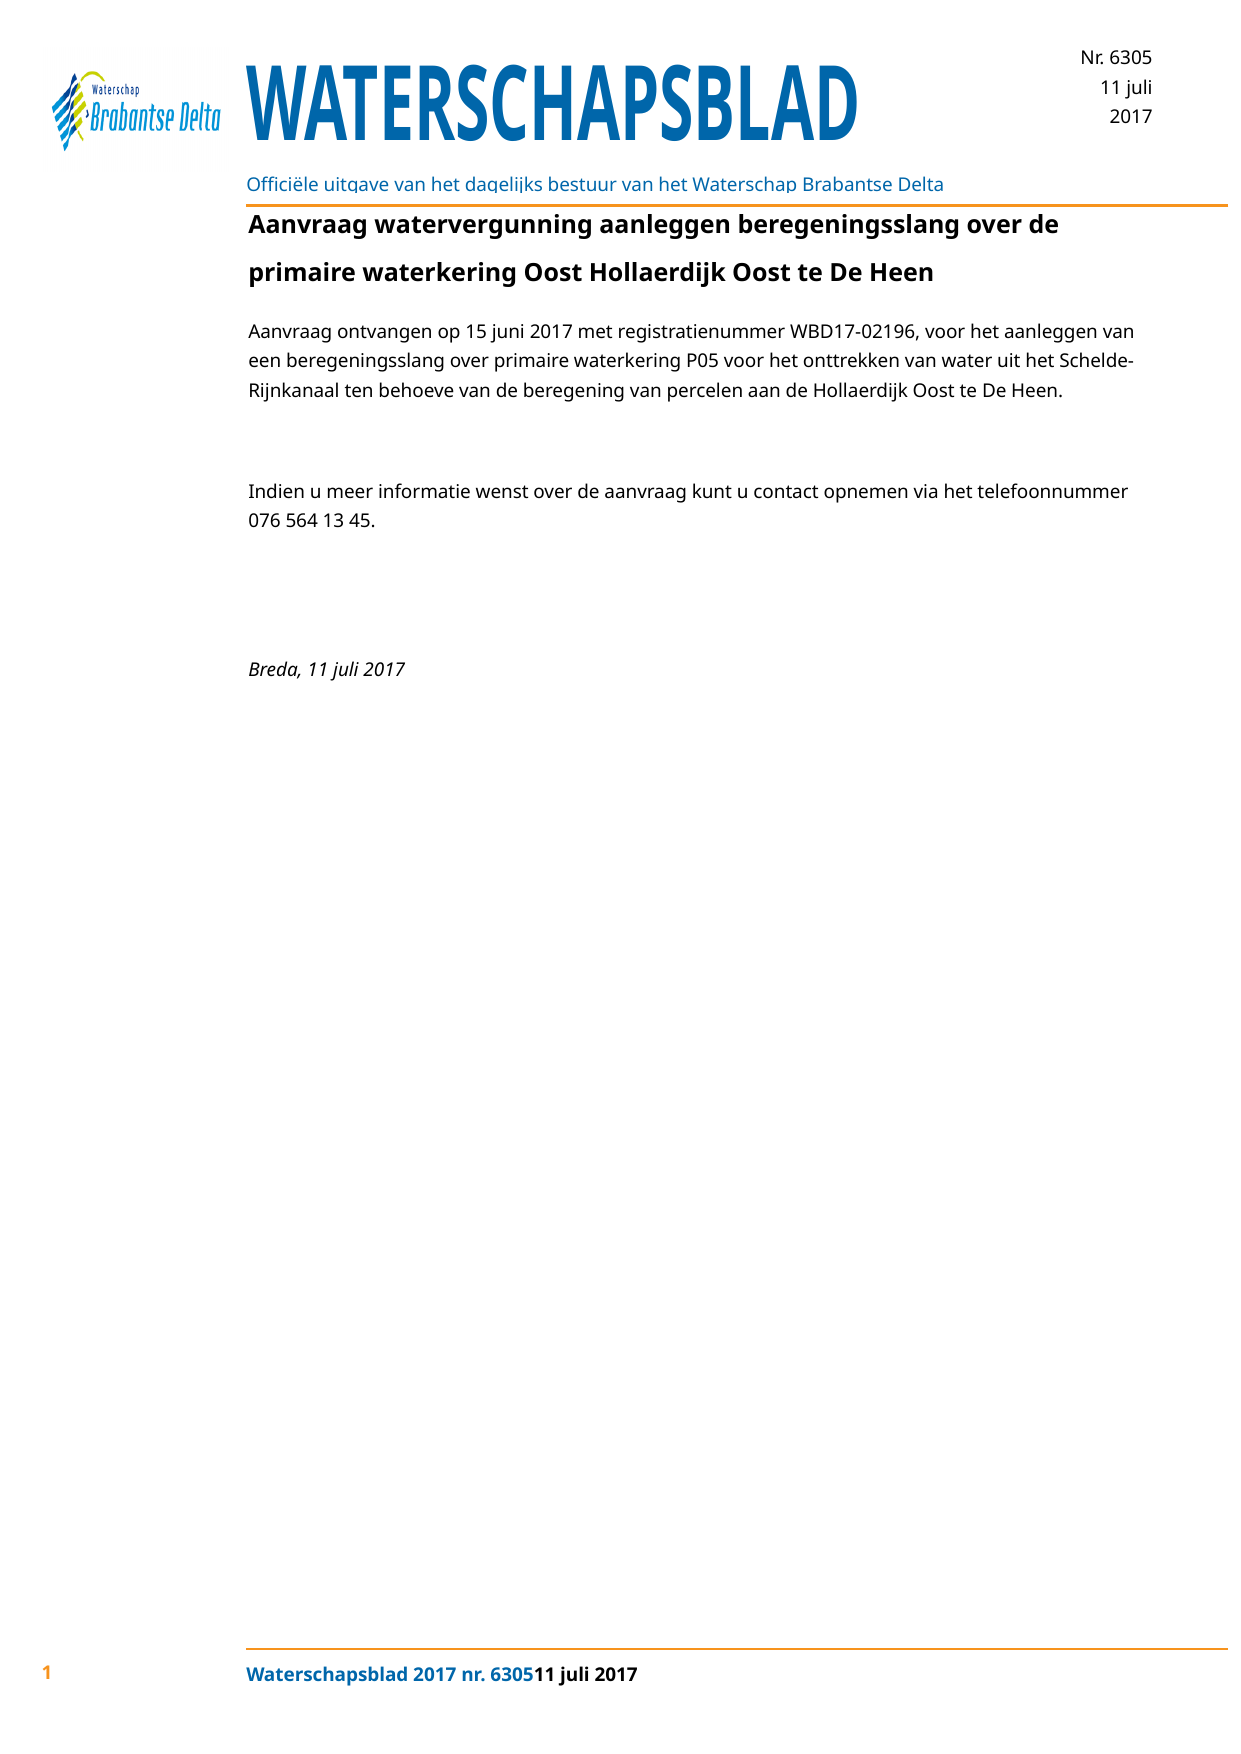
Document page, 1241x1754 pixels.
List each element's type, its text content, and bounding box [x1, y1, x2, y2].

text Indien u meer informatie wenst over de aanvraag kunt u contact opnemen via het telefoonnummer 076 564 13 45. [248, 478, 1152, 533]
text Breda, 11 juli 2017 [248, 656, 1152, 682]
picture [41, 47, 231, 172]
text Aanvraag ontvangen op 15 juni 2017 met registratienummer WBD17-02196, voor het aanleggen van een beregeningsslang over primaire waterkering P05 voor het onttrekken van water uit het Schelde-Rijnkanaal ten behoeve van de beregening van percelen aan de Hollaerdijk Oost te De Heen. [248, 318, 1152, 403]
text Aanvraag watervergunning aanleggen beregeningsslang over de primaire waterkering Oost Hollaerdijk Oost te De Heen [248, 207, 1152, 288]
